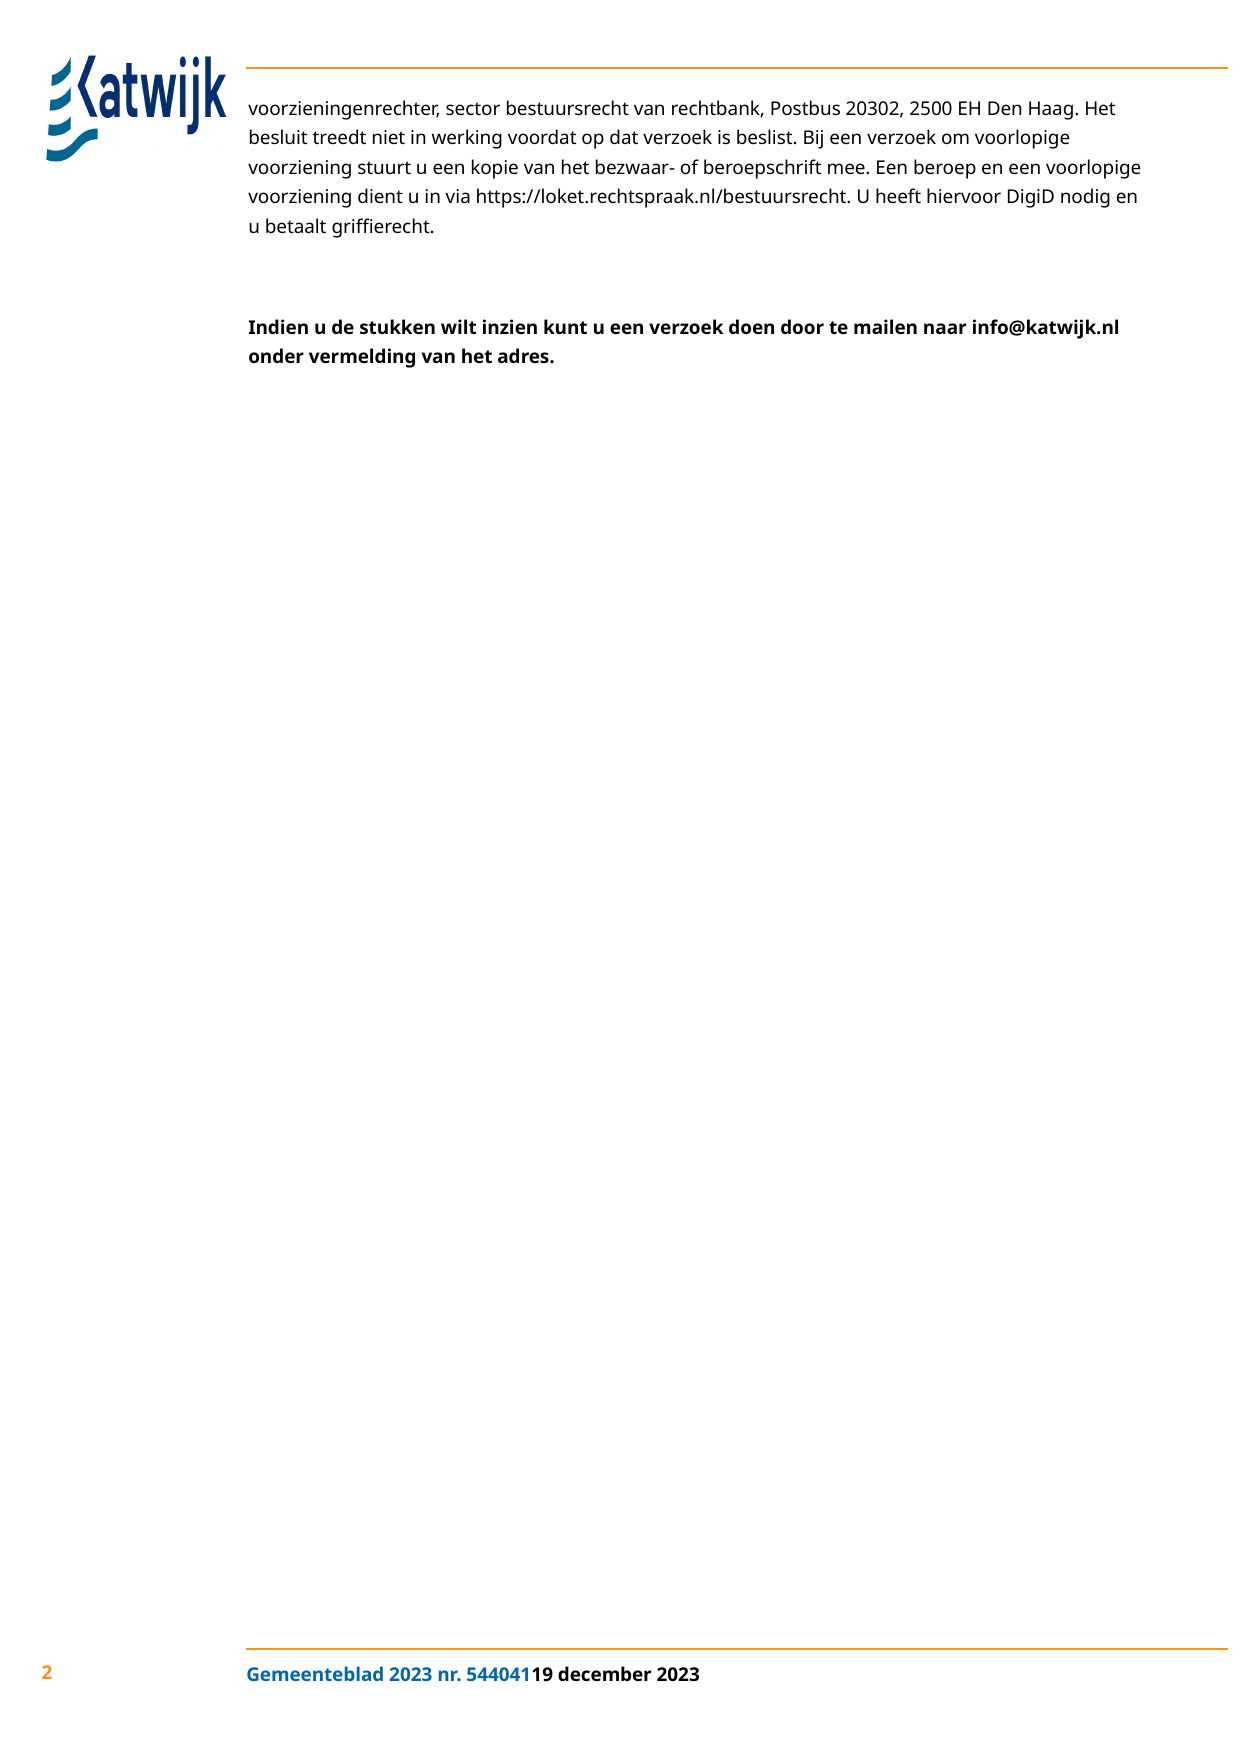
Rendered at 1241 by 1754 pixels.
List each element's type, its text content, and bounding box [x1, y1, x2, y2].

text voorzieningenrechter, sector bestuursrecht van rechtbank, Postbus 20302, 2500 EH Den Haag. Het besluit treedt niet in werking voordat op dat verzoek is beslist. Bij een verzoek om voorlopige voorziening stuurt u een kopie van het bezwaar- of beroepschrift mee. Een beroep en een voorlopige voorziening dient u in via https://loket.rechtspraak.nl/bestuursrecht. U heeft hiervoor DigiD nodig en u betaalt griffierecht. [248, 95, 1152, 239]
picture [41, 47, 231, 172]
text Indien u de stukken wilt inzien kunt u een verzoek doen door te mailen naar info@katwijk.nl onder vermelding van het adres. [248, 314, 1152, 369]
